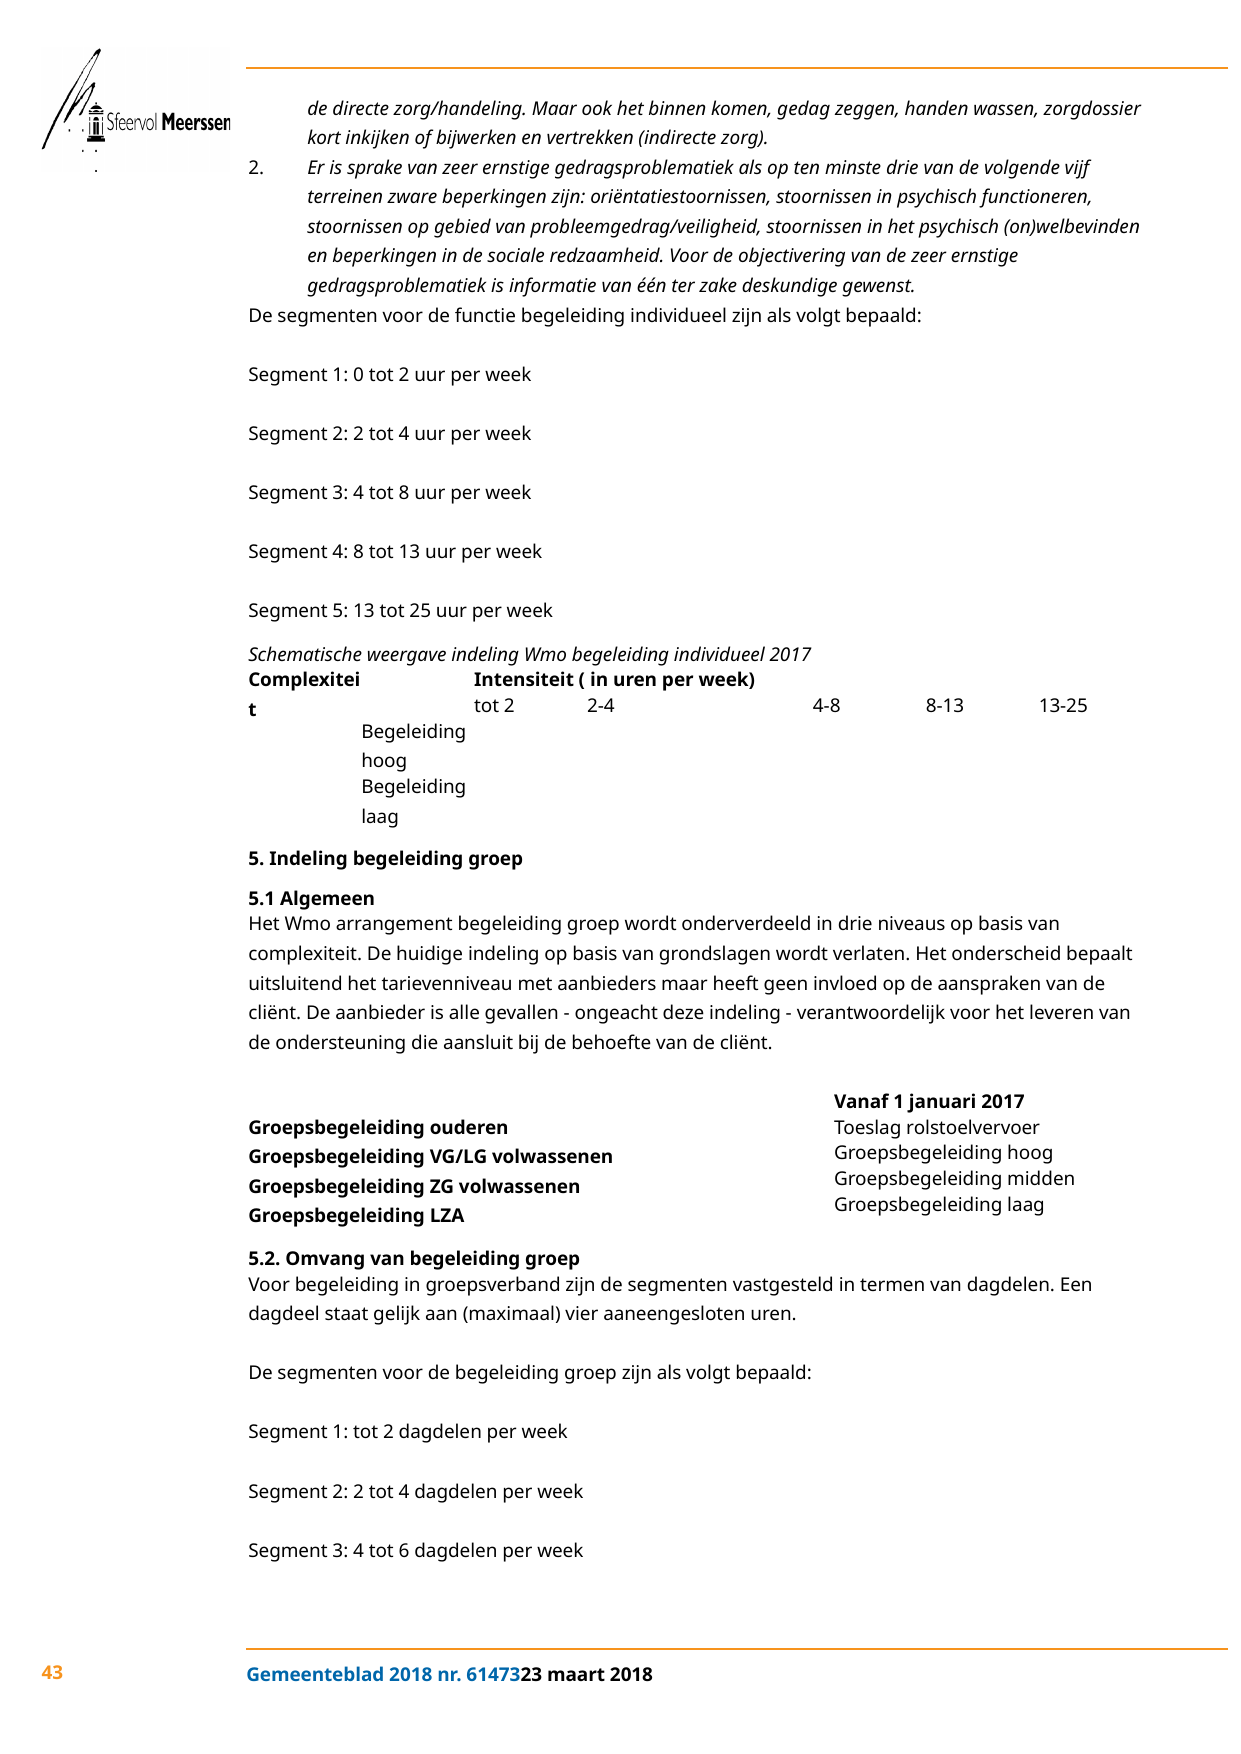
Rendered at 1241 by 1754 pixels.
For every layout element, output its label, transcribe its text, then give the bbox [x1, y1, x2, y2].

table_cell Begeleiding hoog [361, 718, 474, 773]
table_header [248, 1088, 834, 1114]
table_header Intensiteit ( in uren per week) [474, 667, 1152, 692]
table_cell [587, 718, 813, 773]
table_cell [1039, 718, 1152, 773]
table_cell Groepsbegeleiding laag [834, 1191, 1152, 1228]
table_cell [813, 718, 926, 773]
table_header [361, 667, 474, 692]
table_cell Groepsbegeleiding ouderen Groepsbegeleiding VG/LG volwassenen Groepsbegeleiding ZG volwassenen Groepsbegeleiding LZA [248, 1114, 834, 1228]
text Segment 1: 0 tot 2 uur per week [248, 361, 1152, 387]
table_cell [1039, 774, 1152, 829]
table_cell [474, 718, 587, 773]
text De segmenten voor de begeleiding groep zijn als volgt bepaald: [248, 1359, 1152, 1385]
text Segment 5: 13 tot 25 uur per week [248, 598, 1152, 623]
table_cell [926, 774, 1038, 829]
table_cell 13-25 [1039, 693, 1152, 718]
table_header Vanaf 1 januari 2017 [834, 1088, 1152, 1114]
table_cell Groepsbegeleiding hoog [834, 1140, 1152, 1165]
text Segment 4: 8 tot 13 uur per week [248, 538, 1152, 564]
table_cell tot 2 [474, 693, 587, 718]
text Segment 1: tot 2 dagdelen per week [248, 1419, 1152, 1444]
table_cell [474, 774, 587, 829]
picture [41, 47, 231, 172]
list de directe zorg/handeling. Maar ook het binnen komen, gedag zeggen, handen wassen, zorgdossier kort inkijken of bijwerken en vertrekken (indirecte zorg). [248, 95, 1152, 150]
table_header Complexiteit [248, 667, 361, 829]
table_cell Groepsbegeleiding midden [834, 1165, 1152, 1191]
list Er is sprake van zeer ernstige gedragsproblematiek als op ten minste drie van de volgende vijf terreinen zware beperkingen zijn: oriëntatiestoornissen, stoornissen in psychisch functioneren, stoornissen op gebied van probleemgedrag/veiligheid, stoornissen in het psychisch (on)welbevinden en beperkingen in de sociale redzaamheid. Voor de objectivering van de zeer ernstige gedragsproblematiek is informatie van één ter zake deskundige gewenst. [248, 154, 1152, 298]
text 5. Indeling begeleiding groep [248, 846, 1152, 871]
text Het Wmo arrangement begeleiding groep wordt onderverdeeld in drie niveaus op basis van complexiteit. De huidige indeling op basis van grondslagen wordt verlaten. Het onderscheid bepaalt uitsluitend het tarievenniveau met aanbieders maar heeft geen invloed op de aanspraken van de cliënt. De aanbieder is alle gevallen - ongeacht deze indeling - verantwoordelijk voor het leveren van de ondersteuning die aansluit bij de behoefte van de cliënt. [248, 911, 1152, 1054]
table_cell [813, 774, 926, 829]
text Schematische weergave indeling Wmo begeleiding individueel 2017 [248, 641, 1152, 667]
text De segmenten voor de functie begeleiding individueel zijn als volgt bepaald: [248, 302, 1152, 328]
text Segment 3: 4 tot 6 dagdelen per week [248, 1537, 1152, 1563]
table_cell [587, 774, 813, 829]
text Segment 2: 2 tot 4 dagdelen per week [248, 1478, 1152, 1504]
table_cell 2-4 [587, 693, 813, 718]
text Segment 3: 4 tot 8 uur per week [248, 479, 1152, 505]
text Segment 2: 2 tot 4 uur per week [248, 420, 1152, 446]
table_cell 8-13 [926, 693, 1038, 718]
table_cell [926, 718, 1038, 773]
table_cell Toeslag rolstoelvervoer [834, 1114, 1152, 1139]
text Voor begeleiding in groepsverband zijn de segmenten vastgesteld in termen van dagdelen. Een dagdeel staat gelijk aan (maximaal) vier aaneengesloten uren. [248, 1271, 1152, 1326]
text 5.1 Algemeen [248, 885, 1152, 911]
table_cell 4-8 [813, 693, 926, 718]
table_cell [361, 693, 474, 718]
table_cell Begeleiding laag [361, 774, 474, 829]
text 5.2. Omvang van begeleiding groep [248, 1245, 1152, 1271]
